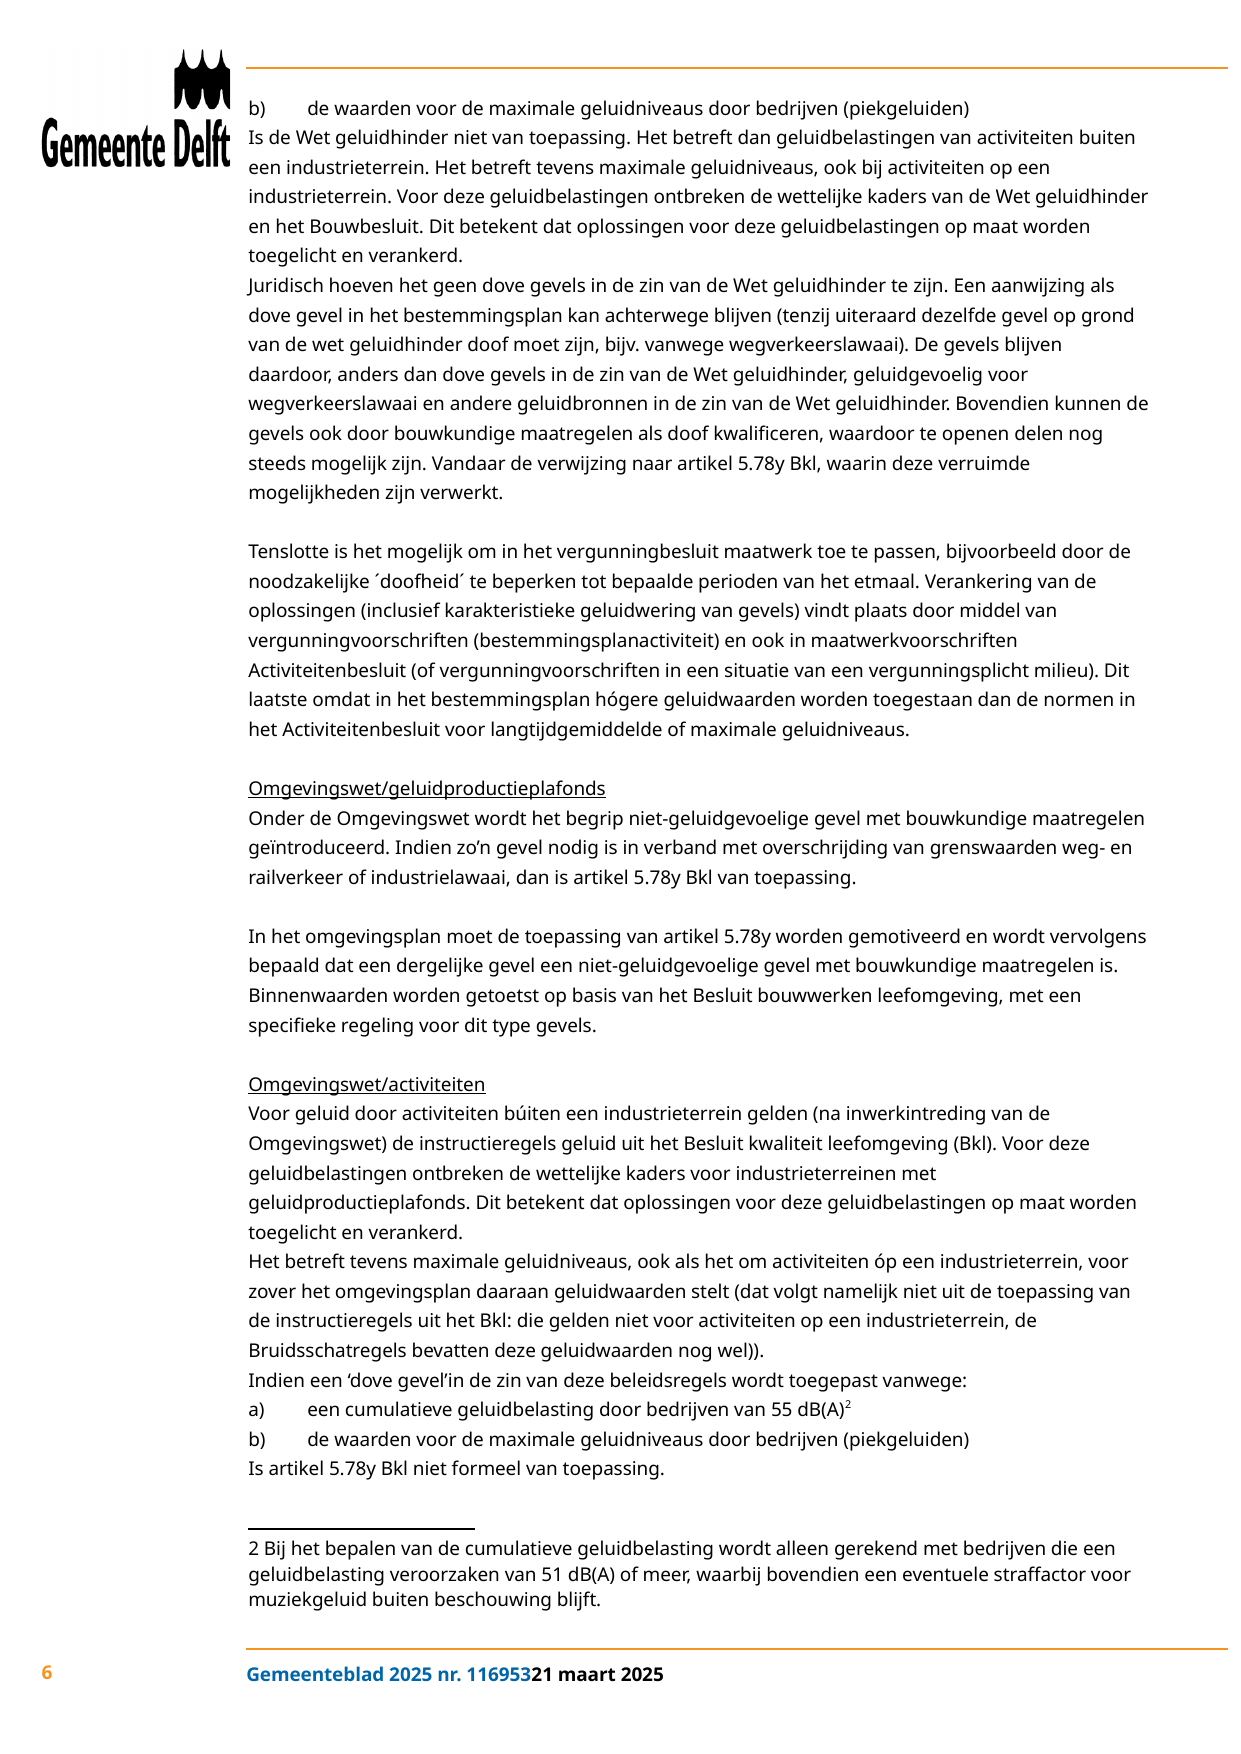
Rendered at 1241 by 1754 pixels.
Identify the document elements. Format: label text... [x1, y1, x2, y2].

text Tenslotte is het mogelijk om in het vergunningbesluit maatwerk toe te passen, bijvoorbeeld door de noodzakelijke ´doofheid´ te beperken tot bepaalde perioden van het etmaal. Verankering van de oplossingen (inclusief karakteristieke geluidwering van gevels) vindt plaats door middel van vergunningvoorschriften (bestemmingsplanactiviteit) en ook in maatwerkvoorschriften Activiteitenbesluit (of vergunningvoorschriften in een situatie van een vergunningsplicht milieu). Dit laatste omdat in het bestemmingsplan hógere geluidwaarden worden toegestaan dan de normen in het Activiteitenbesluit voor langtijdgemiddelde of maximale geluidniveaus. [248, 538, 1152, 742]
text In het omgevingsplan moet de toepassing van artikel 5.78y worden gemotiveerd en wordt vervolgens bepaald dat een dergelijke gevel een niet-geluidgevoelige gevel met bouwkundige maatregelen is. Binnenwaarden worden getoetst op basis van het Besluit bouwwerken leefomgeving, met een specifieke regeling voor dit type gevels. [248, 923, 1152, 1038]
text Indien een ‘dove gevel’in de zin van deze beleidsregels wordt toegepast vanwege: [248, 1367, 1152, 1393]
list de waarden voor de maximale geluidniveaus door bedrijven (piekgeluiden) [248, 95, 1152, 121]
text Omgevingswet/geluidproductieplafonds [248, 775, 1152, 801]
text Onder de Omgevingswet wordt het begrip niet-geluidgevoelige gevel met bouwkundige maatregelen geïntroduceerd. Indien zo’n gevel nodig is in verband met overschrijding van grenswaarden weg- en railverkeer of industrielawaai, dan is artikel 5.78y Bkl van toepassing. [248, 805, 1152, 890]
picture [41, 47, 231, 172]
text Is artikel 5.78y Bkl niet formeel van toepassing. [248, 1456, 1152, 1481]
list een cumulatieve geluidbelasting door bedrijven van 55 dB(A) [248, 1396, 1152, 1422]
list de waarden voor de maximale geluidniveaus door bedrijven (piekgeluiden) [248, 1426, 1152, 1452]
text Is de Wet geluidhinder niet van toepassing. Het betreft dan geluidbelastingen van activiteiten buiten een industrieterrein. Het betreft tevens maximale geluidniveaus, ook bij activiteiten op een industrieterrein. Voor deze geluidbelastingen ontbreken de wettelijke kaders van de Wet geluidhinder en het Bouwbesluit. Dit betekent dat oplossingen voor deze geluidbelastingen op maat worden toegelicht en verankerd. [248, 124, 1152, 268]
text Omgevingswet/activiteiten [248, 1071, 1152, 1097]
text Voor geluid door activiteiten búiten een industrieterrein gelden (na inwerkintreding van de Omgevingswet) de instructieregels geluid uit het Besluit kwaliteit leefomgeving (Bkl). Voor deze geluidbelastingen ontbreken de wettelijke kaders voor industrieterreinen met geluidproductieplafonds. Dit betekent dat oplossingen voor deze geluidbelastingen op maat worden toegelicht en verankerd. [248, 1101, 1152, 1245]
list Bij het bepalen van de cumulatieve geluidbelasting wordt alleen gerekend met bedrijven die een geluidbelasting veroorzaken van 51 dB(A) of meer, waarbij bovendien een eventuele straffactor voor muziekgeluid buiten beschouwing blijft. [248, 1535, 1152, 1612]
text Het betreft tevens maximale geluidniveaus, ook als het om activiteiten óp een industrieterrein, voor zover het omgevingsplan daaraan geluidwaarden stelt (dat volgt namelijk niet uit de toepassing van de instructieregels uit het Bkl: die gelden niet voor activiteiten op een industrieterrein, de Bruidsschatregels bevatten deze geluidwaarden nog wel)). [248, 1248, 1152, 1363]
text Juridisch hoeven het geen dove gevels in de zin van de Wet geluidhinder te zijn. Een aanwijzing als dove gevel in het bestemmingsplan kan achterwege blijven (tenzij uiteraard dezelfde gevel op grond van de wet geluidhinder doof moet zijn, bijv. vanwege wegverkeerslawaai). De gevels blijven daardoor, anders dan dove gevels in de zin van de Wet geluidhinder, geluidgevoelig voor wegverkeerslawaai en andere geluidbronnen in de zin van de Wet geluidhinder. Bovendien kunnen de gevels ook door bouwkundige maatregelen als doof kwalificeren, waardoor te openen delen nog steeds mogelijk zijn. Vandaar de verwijzing naar artikel 5.78y Bkl, waarin deze verruimde mogelijkheden zijn verwerkt. [248, 272, 1152, 505]
